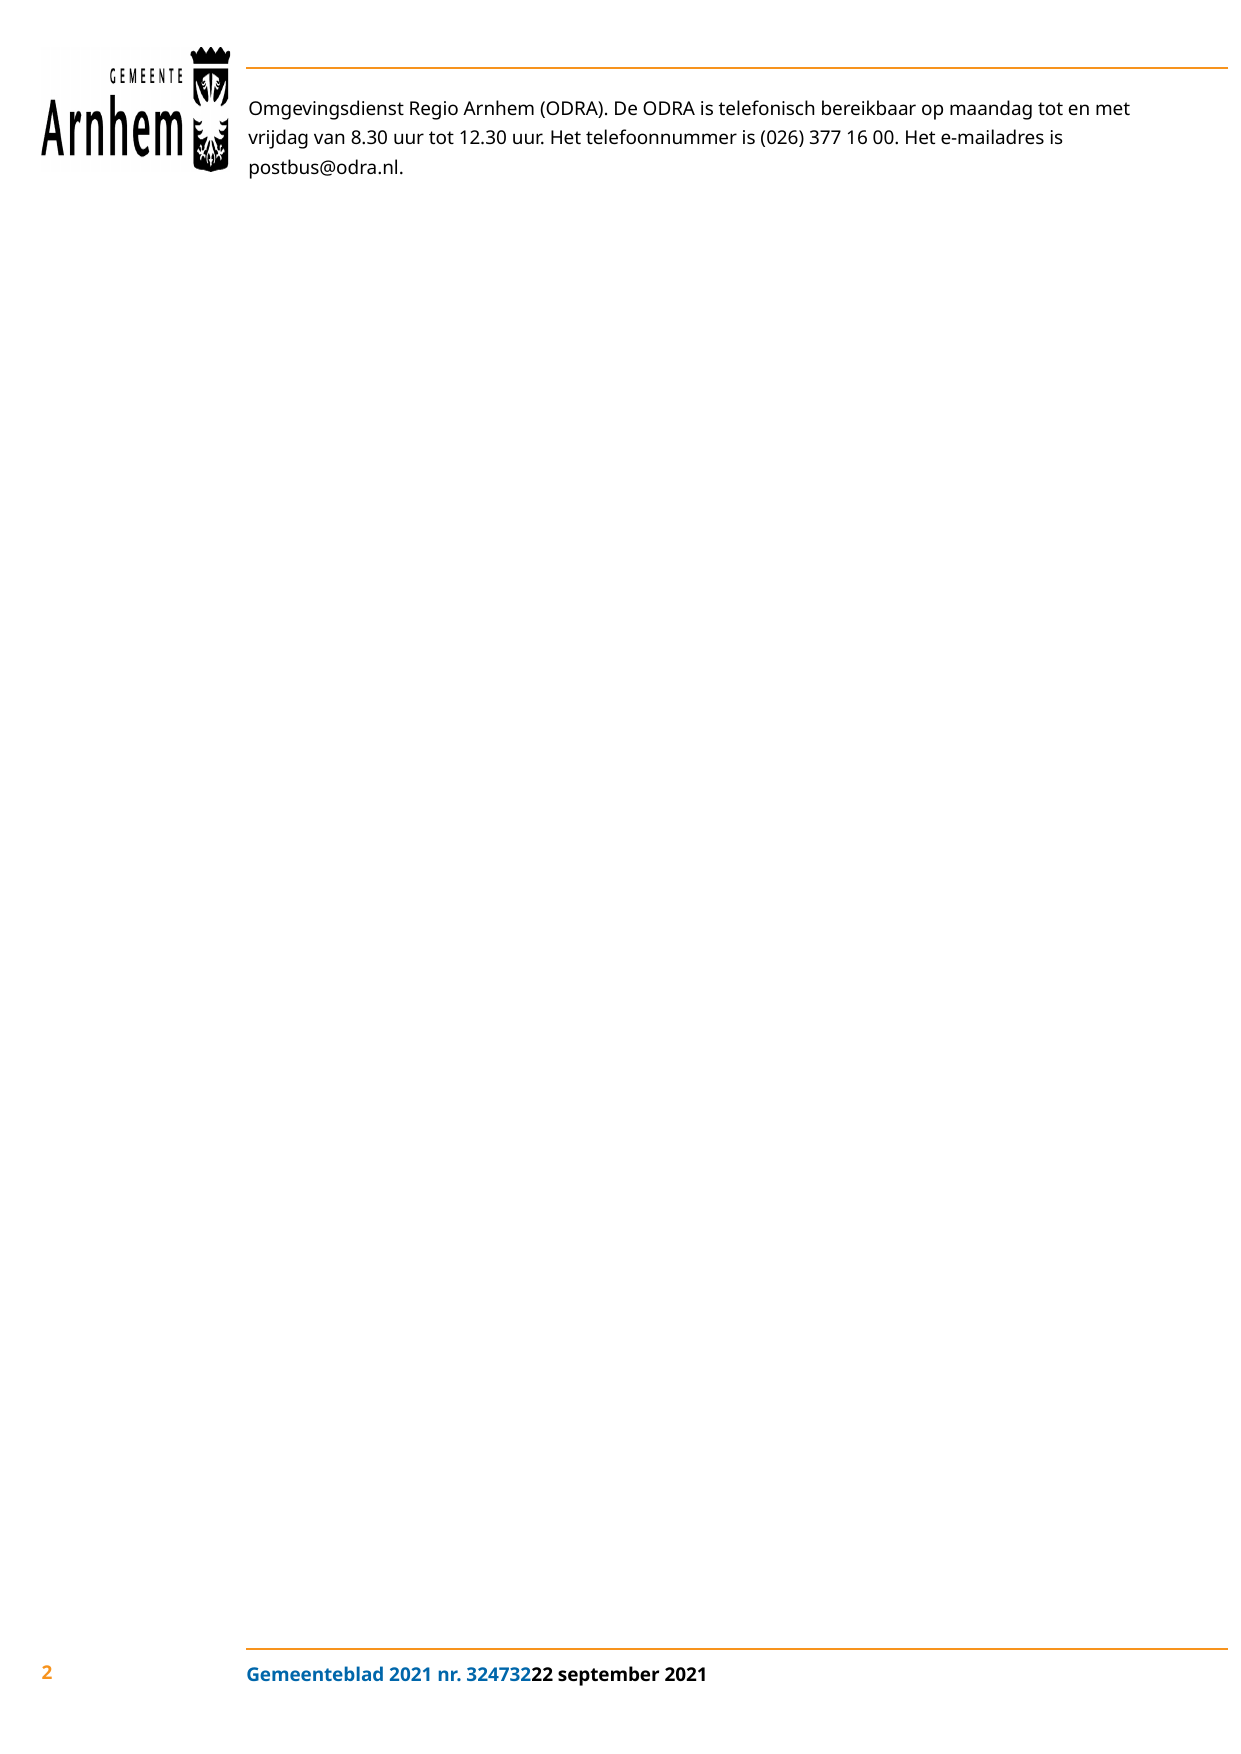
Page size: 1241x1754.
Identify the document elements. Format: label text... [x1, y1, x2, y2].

text Omgevingsdienst Regio Arnhem (ODRA). De ODRA is telefonisch bereikbaar op maandag tot en met vrijdag van 8.30 uur tot 12.30 uur. Het telefoonnummer is (026) 377 16 00. Het e-mailadres is postbus@odra.nl. [248, 95, 1152, 180]
picture [41, 47, 231, 172]
